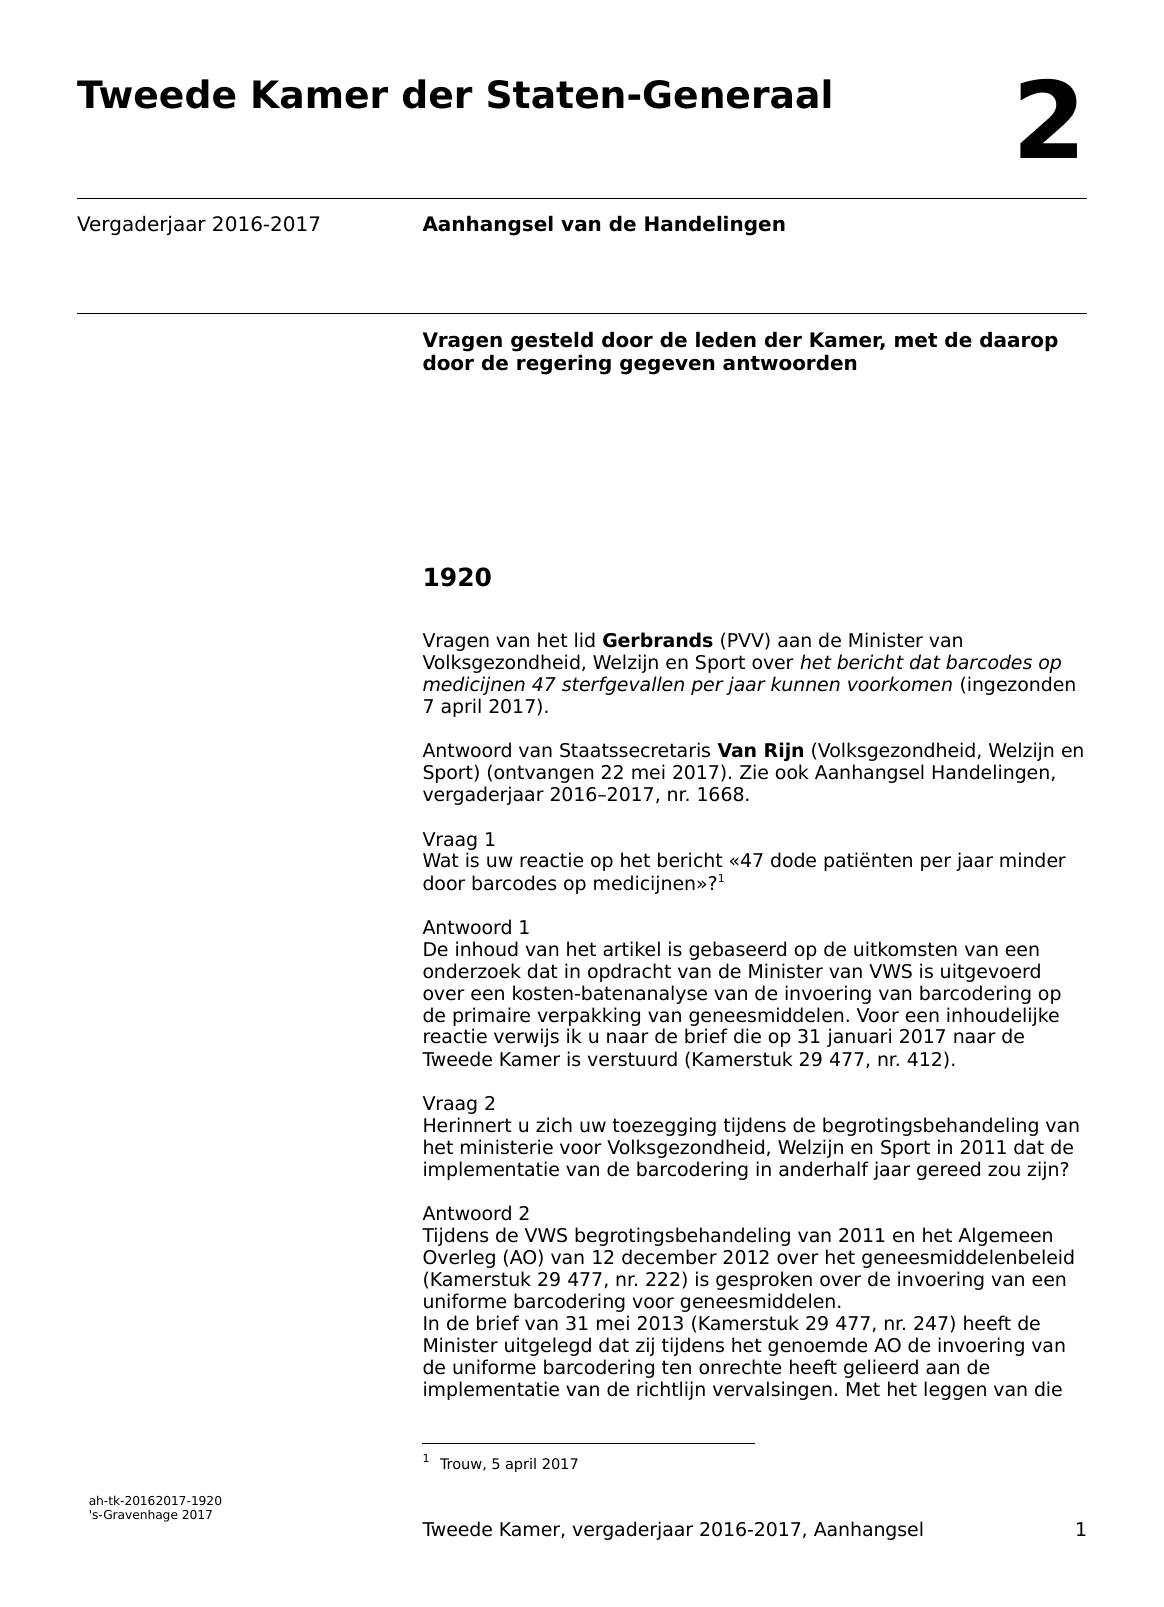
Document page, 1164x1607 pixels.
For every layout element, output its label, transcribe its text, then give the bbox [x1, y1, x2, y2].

text Herinnert u zich uw toezegging tijdens de begrotingsbehandeling van het ministerie voor Volksgezondheid, Welzijn en Sport in 2011 dat de implementatie van de barcodering in anderhalf jaar gereed zou zijn? [422, 1114, 1087, 1181]
text Vraag 1 [422, 828, 1087, 850]
table_cell Vergaderjaar 2016-2017 [77, 199, 422, 313]
table_cell Vragen gesteld door de leden der Kamer, met de daarop door de regering gegeven antwoorden [422, 314, 1087, 375]
text Antwoord 1 [422, 917, 1087, 938]
table_header Tweede Kamer der Staten-Generaal [77, 59, 886, 198]
text 's-Gravenhage 2017 [88, 1508, 323, 1522]
text Trouw, 5 april 2017 [422, 1452, 1087, 1474]
text De inhoud van het artikel is gebaseerd op de uitkomsten van een onderzoek dat in opdracht van de Minister van VWS is uitgevoerd over een kosten-batenanalyse van de invoering van barcodering op de primaire verpakking van geneesmiddelen. Voor een inhoudelijke reactie verwijs ik u naar de brief die op 31 januari 2017 naar de Tweede Kamer is verstuurd (Kamerstuk 29 477, nr. 412). [422, 938, 1087, 1070]
text Vragen van het lid Gerbrands (PVV) aan de Minister van Volksgezondheid, Welzijn en Sport over het bericht dat barcodes op medicijnen 47 sterfgevallen per jaar kunnen voorkomen (ingezonden 7 april 2017). [422, 630, 1087, 718]
text In de brief van 31 mei 2013 (Kamerstuk 29 477, nr. 247) heeft de Minister uitgelegd dat zij tijdens het genoemde AO de invoering van de uniforme barcodering ten onrechte heeft gelieerd aan de implementatie van de richtlijn vervalsingen. Met het leggen van die [422, 1313, 1087, 1401]
table_cell Aanhangsel van de Handelingen [422, 199, 1087, 313]
text Antwoord 2 [422, 1203, 1087, 1225]
text Tijdens de VWS begrotingsbehandeling van 2011 en het Algemeen Overleg (AO) van 12 december 2012 over het geneesmiddelenbeleid (Kamerstuk 29 477, nr. 222) is gesproken over de invoering van een uniforme barcodering voor geneesmiddelen. [422, 1225, 1087, 1313]
table_cell [77, 314, 422, 375]
text Vraag 2 [422, 1093, 1087, 1114]
table_header 2 [886, 59, 1087, 198]
text ah-tk-20162017-1920 [88, 1494, 323, 1508]
text Wat is uw reactie op het bericht «47 dode patiënten per jaar minder door barcodes op medicijnen»? [422, 850, 1087, 894]
text Antwoord van Staatssecretaris Van Rijn (Volksgezondheid, Welzijn en Sport) (ontvangen 22 mei 2017). Zie ook Aanhangsel Handelingen, vergaderjaar 2016–2017, nr. 1668. [422, 740, 1087, 806]
text 1920 [422, 563, 1087, 592]
